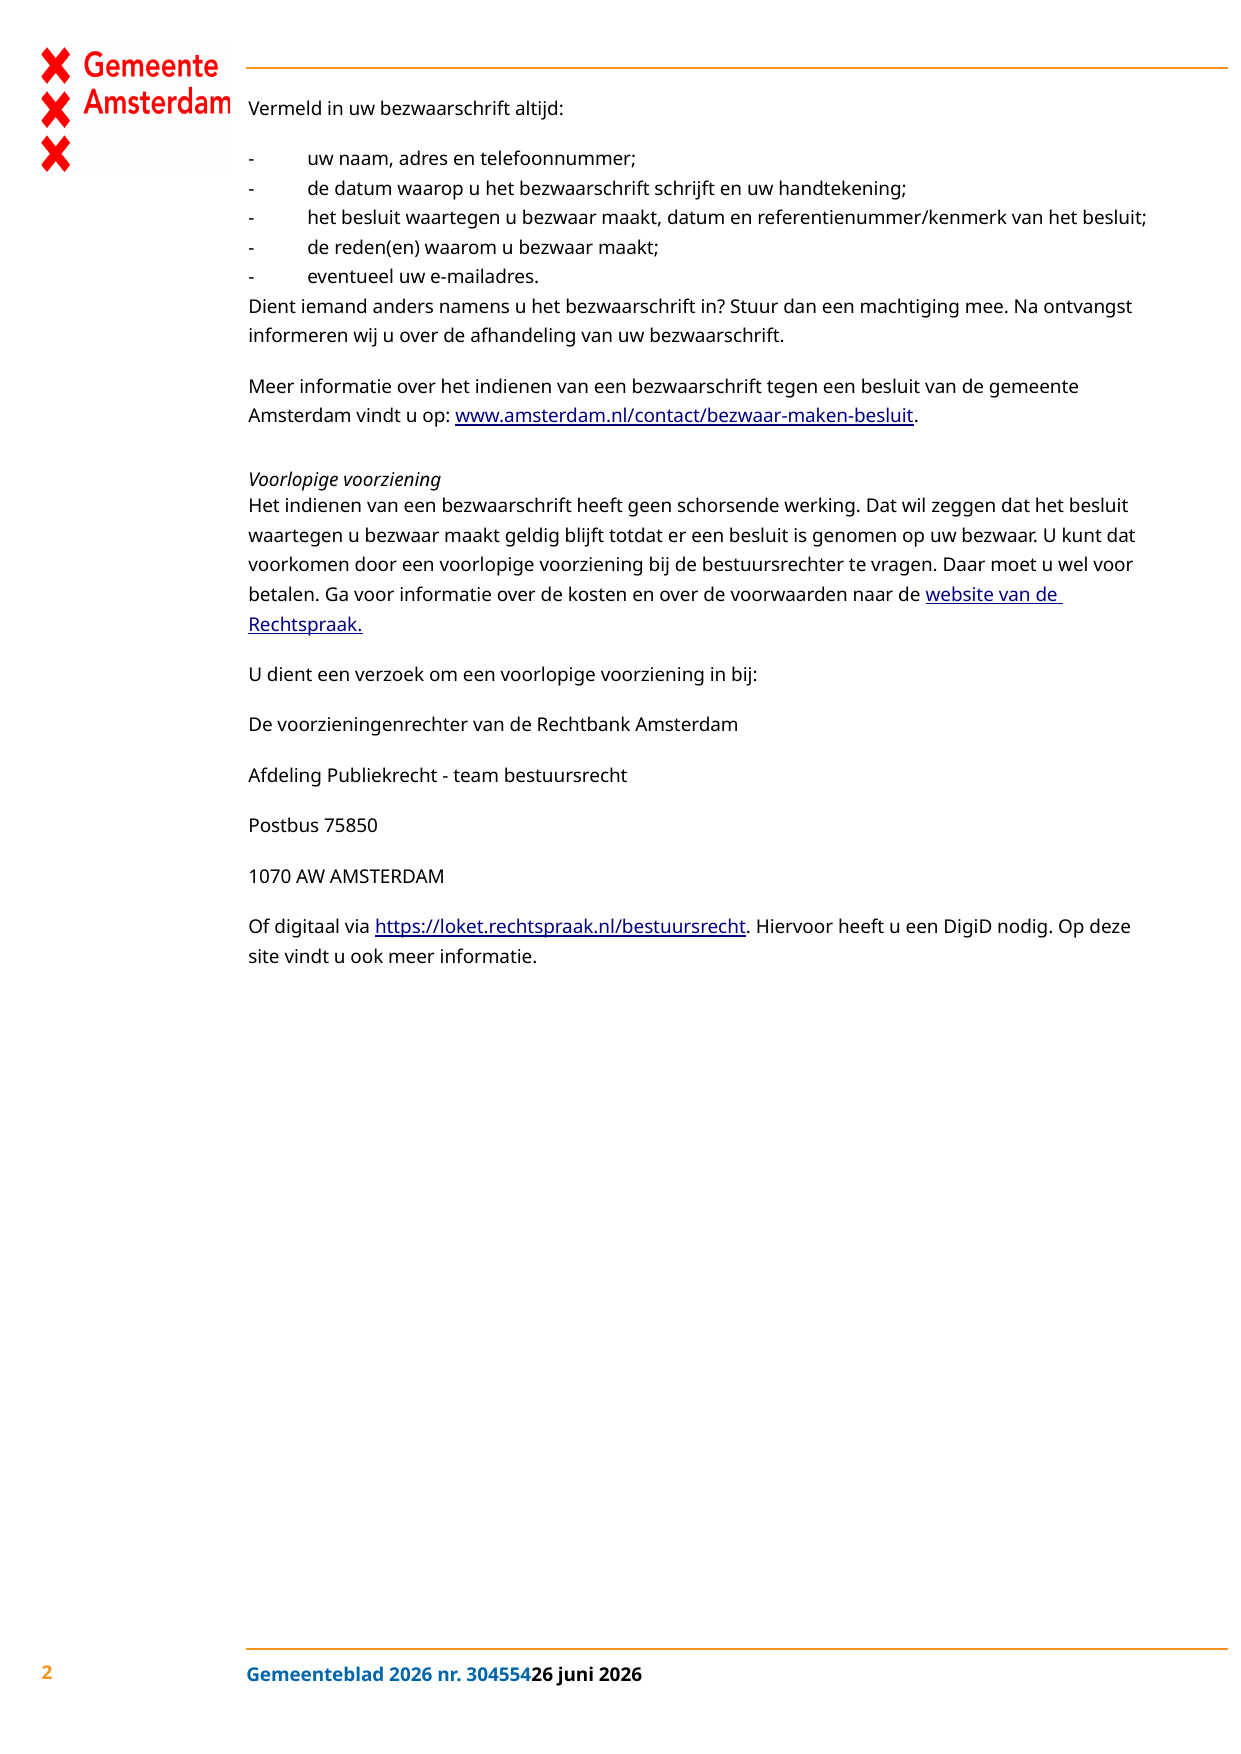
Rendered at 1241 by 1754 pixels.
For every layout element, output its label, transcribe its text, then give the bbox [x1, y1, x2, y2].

text Of digitaal via https://loket.rechtspraak.nl/bestuursrecht. Hiervoor heeft u een DigiD nodig. Op deze site vindt u ook meer informatie. [248, 913, 1152, 968]
list uw naam, adres en telefoonnummer; [248, 145, 1152, 171]
text Vermeld in uw bezwaarschrift altijd: [248, 95, 1152, 121]
text Het indienen van een bezwaarschrift heeft geen schorsende werking. Dat wil zeggen dat het besluit waartegen u bezwaar maakt geldig blijft totdat er een besluit is genomen op uw bezwaar. U kunt dat voorkomen door een voorlopige voorziening bij de bestuursrechter te vragen. Daar moet u wel voor betalen. Ga voor informatie over de kosten en over de voorwaarden naar de website van de Rechtspraak. [248, 492, 1152, 636]
text Meer informatie over het indienen van een bezwaarschrift tegen een besluit van de gemeente Amsterdam vindt u op: www.amsterdam.nl/contact/bezwaar-maken-besluit. [248, 373, 1152, 428]
text Voorlopige voorziening [248, 467, 1152, 492]
list de reden(en) waarom u bezwaar maakt; [248, 234, 1152, 260]
picture [41, 47, 231, 172]
text Dient iemand anders namens u het bezwaarschrift in? Stuur dan een machtiging mee. Na ontvangst informeren wij u over de afhandeling van uw bezwaarschrift. [248, 293, 1152, 348]
text 1070 AW AMSTERDAM [248, 863, 1152, 888]
text Postbus 75850 [248, 812, 1152, 838]
text De voorzieningenrechter van de Rechtbank Amsterdam [248, 712, 1152, 737]
text U dient een verzoek om een voorlopige voorziening in bij: [248, 661, 1152, 687]
text Afdeling Publiekrecht - team bestuursrecht [248, 762, 1152, 788]
list de datum waarop u het bezwaarschrift schrijft en uw handtekening; [248, 175, 1152, 201]
list eventueel uw e-mailadres. [248, 263, 1152, 289]
list het besluit waartegen u bezwaar maakt, datum en referentienummer/kenmerk van het besluit; [248, 204, 1152, 230]
